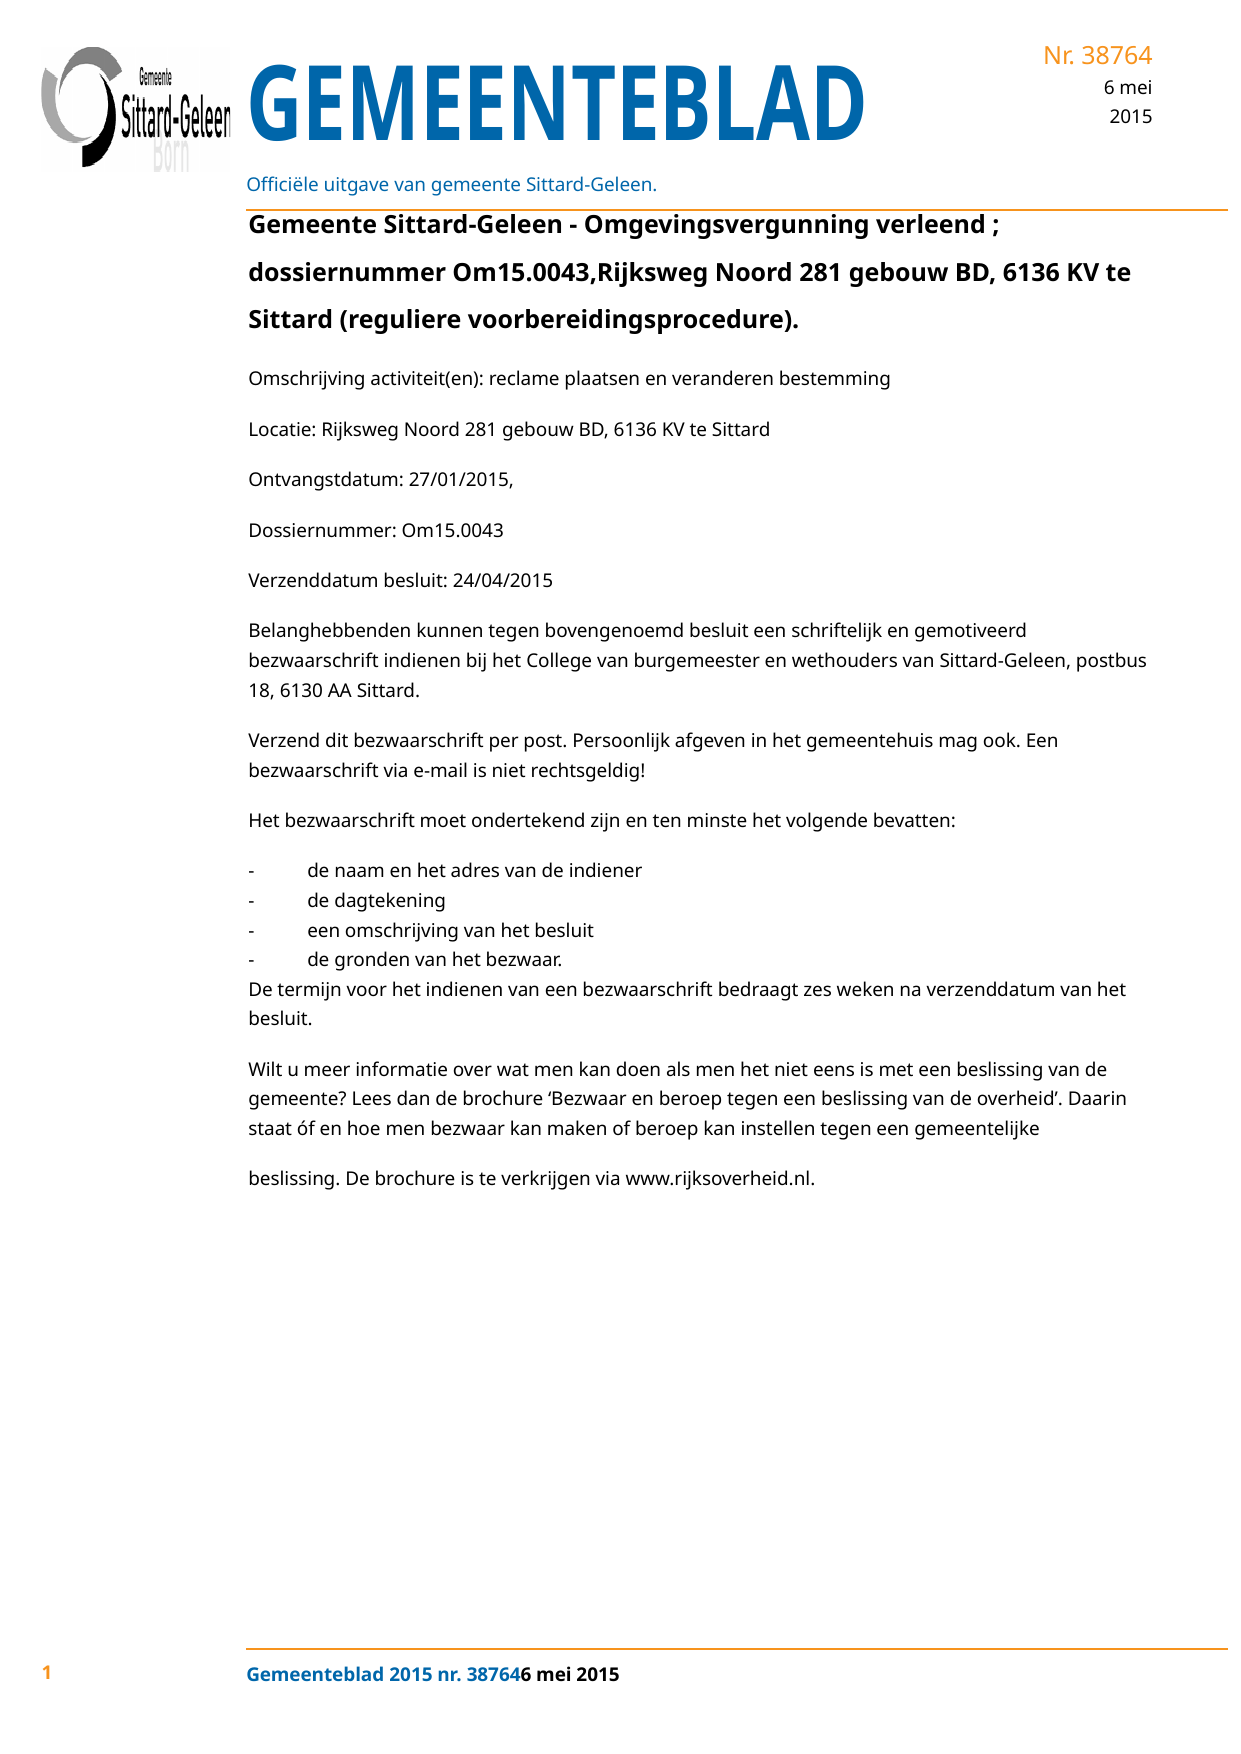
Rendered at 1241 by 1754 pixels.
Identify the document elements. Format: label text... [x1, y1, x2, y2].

list een omschrijving van het besluit [248, 917, 1152, 942]
text Gemeente Sittard-Geleen - Omgevingsvergunning verleend ; dossiernummer Om15.0043,Rijksweg Noord 281 gebouw BD, 6136 KV te Sittard (reguliere voorbereidingsprocedure). [248, 211, 1152, 336]
text De termijn voor het indienen van een bezwaarschrift bedraagt zes weken na verzenddatum van het besluit. [248, 976, 1152, 1031]
text Wilt u meer informatie over wat men kan doen als men het niet eens is met een beslissing van de gemeente? Lees dan de brochure ‘Bezwaar en beroep tegen een beslissing van de overheid’. Daarin staat óf en hoe men bezwaar kan maken of beroep kan instellen tegen een gemeentelijke [248, 1056, 1152, 1141]
picture [41, 47, 231, 172]
text beslissing. De brochure is te verkrijgen via www.rijksoverheid.nl. [248, 1166, 1152, 1191]
list de naam en het adres van de indiener [248, 858, 1152, 883]
text Ontvangstdatum: 27/01/2015, [248, 466, 1152, 492]
text Verzend dit bezwaarschrift per post. Persoonlijk afgeven in het gemeentehuis mag ook. Een bezwaarschrift via e-mail is niet rechtsgeldig! [248, 727, 1152, 782]
text Omschrijving activiteit(en): reclame plaatsen en veranderen bestemming [248, 366, 1152, 391]
list de dagtekening [248, 887, 1152, 913]
text Belanghebbenden kunnen tegen bovengenoemd besluit een schriftelijk en gemotiveerd bezwaarschrift indienen bij het College van burgemeester en wethouders van Sittard-Geleen, postbus 18, 6130 AA Sittard. [248, 618, 1152, 702]
text Dossiernummer: Om15.0043 [248, 517, 1152, 542]
text Verzenddatum besluit: 24/04/2015 [248, 567, 1152, 593]
list de gronden van het bezwaar. [248, 946, 1152, 972]
text Het bezwaarschrift moet ondertekend zijn en ten minste het volgende bevatten: [248, 807, 1152, 833]
text Locatie: Rijksweg Noord 281 gebouw BD, 6136 KV te Sittard [248, 416, 1152, 442]
